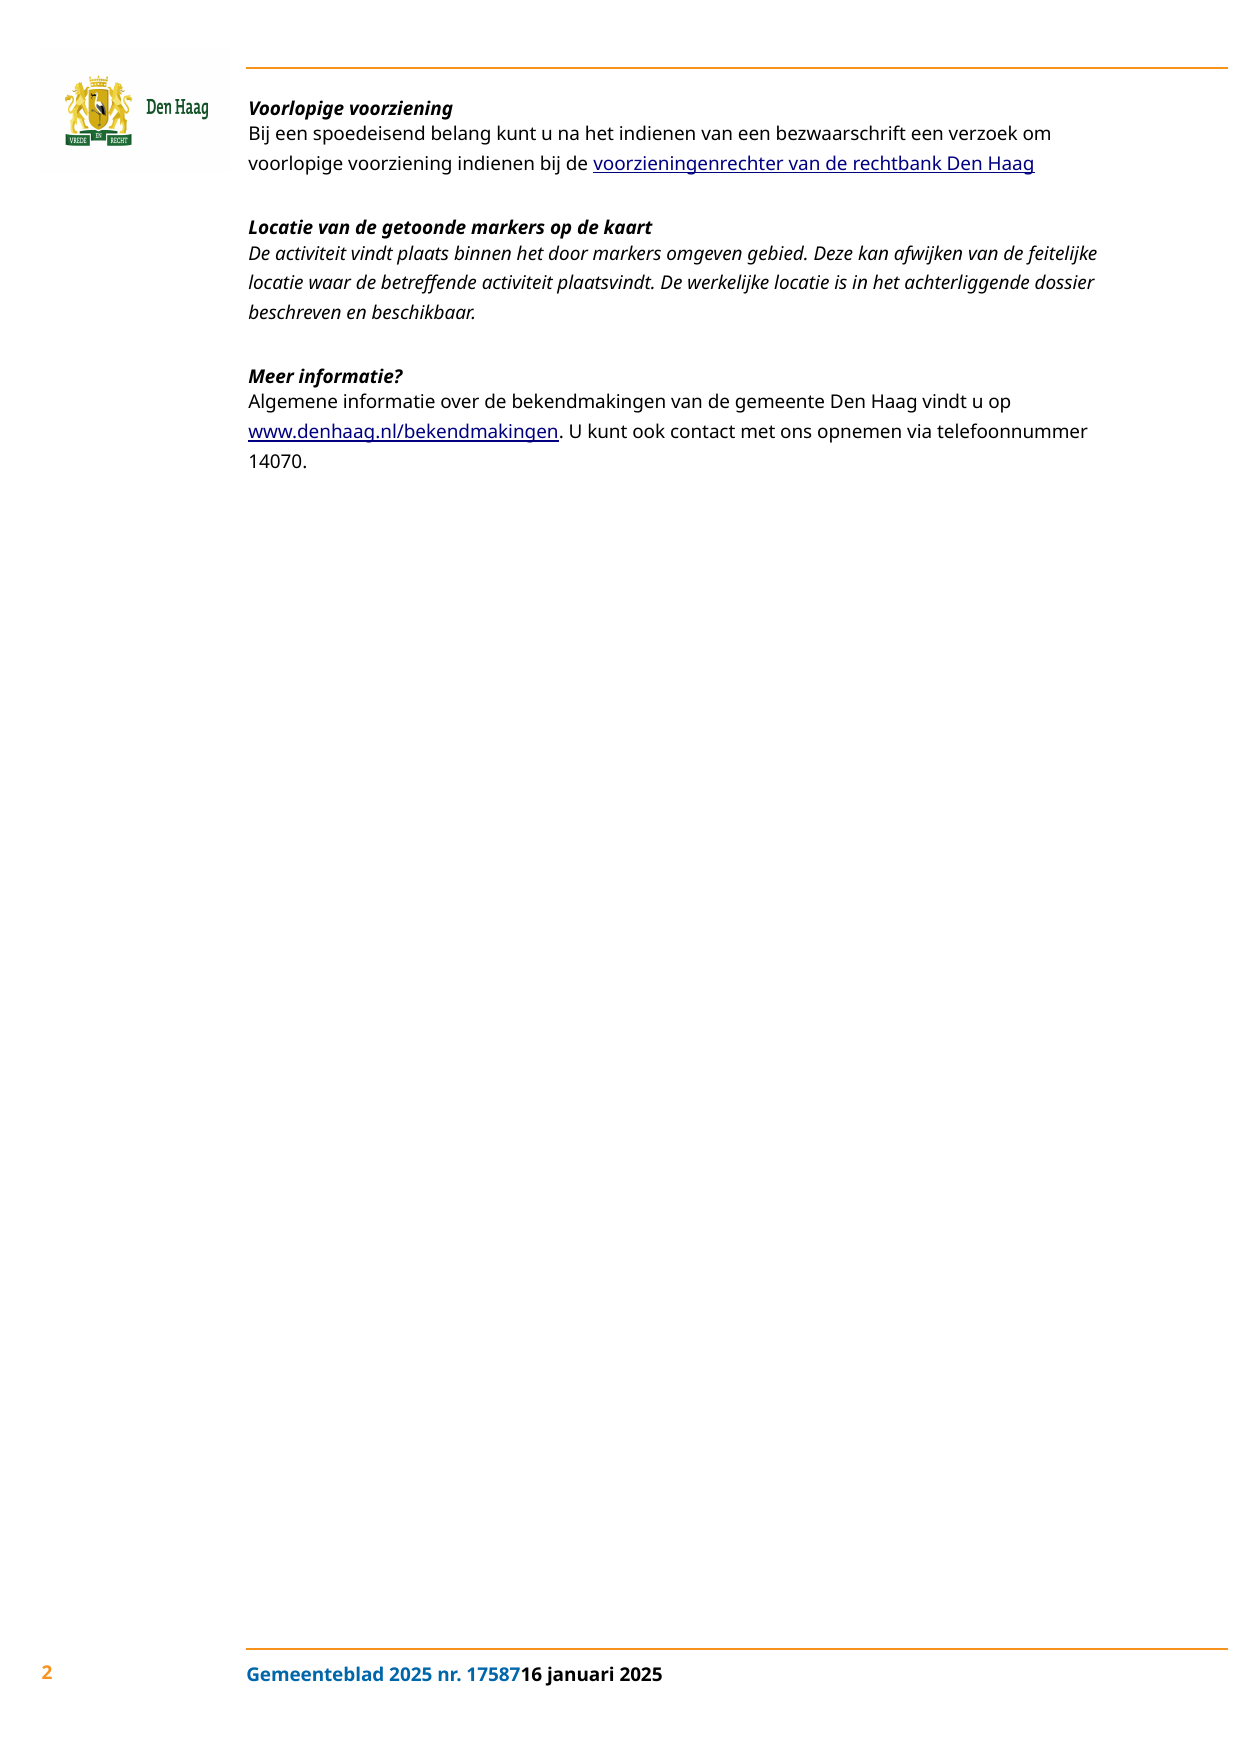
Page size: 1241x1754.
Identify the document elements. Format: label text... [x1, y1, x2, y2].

text Voorlopige voorziening [248, 95, 1152, 121]
text De activiteit vindt plaats binnen het door markers omgeven gebied. Deze kan afwijken van de feitelijke locatie waar de betreffende activiteit plaatsvindt. De werkelijke locatie is in het achterliggende dossier beschreven en beschikbaar. [248, 240, 1152, 325]
text Bij een spoedeisend belang kunt u na het indienen van een bezwaarschrift een verzoek om voorlopige voorziening indienen bij de voorzieningenrechter van de rechtbank Den Haag [248, 121, 1152, 176]
text Algemene informatie over de bekendmakingen van de gemeente Den Haag vindt u op www.denhaag.nl/bekendmakingen. U kunt ook contact met ons opnemen via telefoonnummer 14070. [248, 389, 1152, 473]
text Meer informatie? [248, 363, 1152, 389]
picture [41, 47, 231, 172]
text Locatie van de getoonde markers op de kaart [248, 214, 1152, 240]
